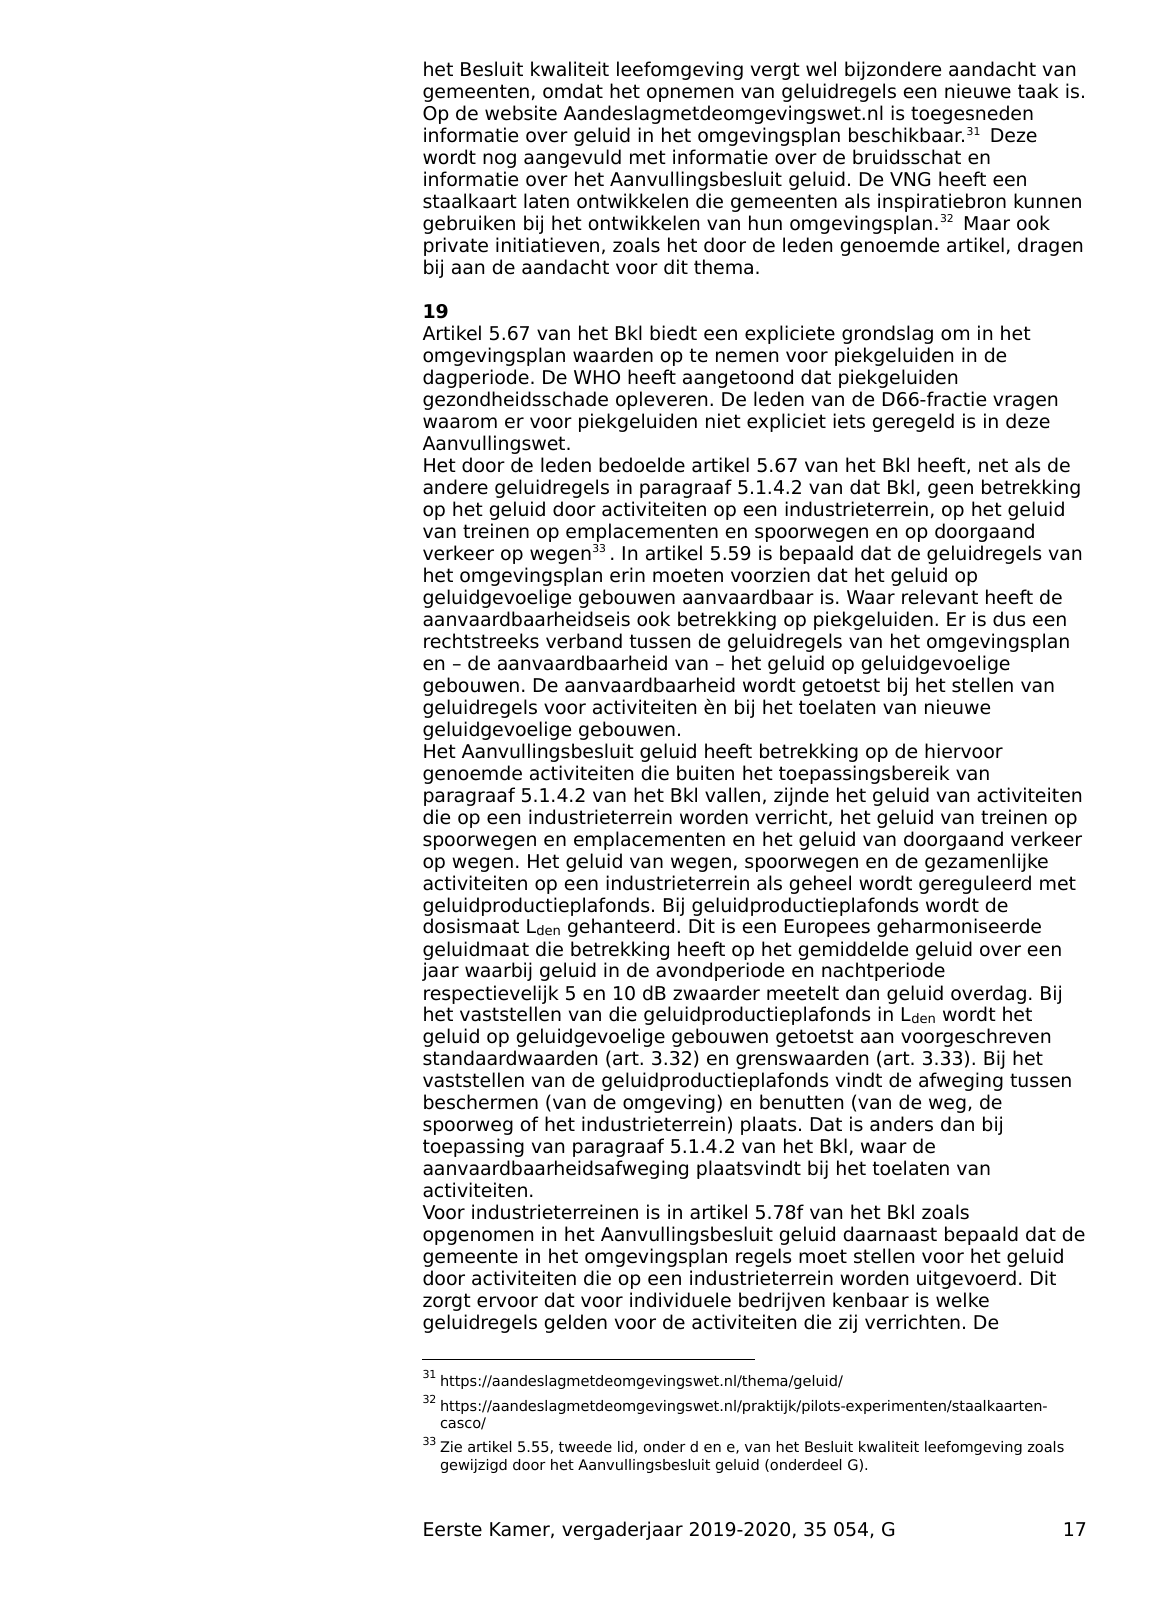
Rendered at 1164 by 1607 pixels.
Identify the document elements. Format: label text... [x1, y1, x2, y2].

text Het Aanvullingsbesluit geluid heeft betrekking op de hiervoor genoemde activiteiten die buiten het toepassingsbereik van paragraaf 5.1.4.2 van het Bkl vallen, zijnde het geluid van activiteiten die op een industrieterrein worden verricht, het geluid van treinen op spoorwegen en emplacementen en het geluid van doorgaand verkeer op wegen. Het geluid van wegen, spoorwegen en de gezamenlijke activiteiten op een industrieterrein als geheel wordt gereguleerd met geluidproductieplafonds. Bij geluidproductieplafonds wordt de dosismaat Lden gehanteerd. Dit is een Europees geharmoniseerde geluidmaat die betrekking heeft op het gemiddelde geluid over een jaar waarbij geluid in de avondperiode en nachtperiode respectievelijk 5 en 10 dB zwaarder meetelt dan geluid overdag. Bij het vaststellen van die geluidproductieplafonds in Lden wordt het geluid op geluidgevoelige gebouwen getoetst aan voorgeschreven standaardwaarden (art. 3.32) en grenswaarden (art. 3.33). Bij het vaststellen van de geluidproductieplafonds vindt de afweging tussen beschermen (van de omgeving) en benutten (van de weg, de spoorweg of het industrieterrein) plaats. Dat is anders dan bij toepassing van paragraaf 5.1.4.2 van het Bkl, waar de aanvaardbaarheidsafweging plaatsvindt bij het toelaten van activiteiten. [422, 741, 1087, 1202]
text 19 [422, 301, 1087, 323]
text Voor industrieterreinen is in artikel 5.78f van het Bkl zoals opgenomen in het Aanvullingsbesluit geluid daarnaast bepaald dat de gemeente in het omgevingsplan regels moet stellen voor het geluid door activiteiten die op een industrieterrein worden uitgevoerd. Dit zorgt ervoor dat voor individuele bedrijven kenbaar is welke geluidregels gelden voor de activiteiten die zij verrichten. De [422, 1202, 1087, 1334]
text Artikel 5.67 van het Bkl biedt een expliciete grondslag om in het omgevingsplan waarden op te nemen voor piekgeluiden in de dagperiode. De WHO heeft aangetoond dat piekgeluiden gezondheidsschade opleveren. De leden van de D66-fractie vragen waarom er voor piekgeluiden niet expliciet iets geregeld is in deze Aanvullingswet. [422, 323, 1087, 455]
text https://aandeslagmetdeomgevingswet.nl/thema/geluid/ [422, 1368, 1087, 1391]
text Zie artikel 5.55, tweede lid, onder d en e, van het Besluit kwaliteit leefomgeving zoals gewijzigd door het Aanvullingsbesluit geluid (onderdeel G). [422, 1435, 1087, 1474]
text het Besluit kwaliteit leefomgeving vergt wel bijzondere aandacht van gemeenten, omdat het opnemen van geluidregels een nieuwe taak is. Op de website Aandeslagmetdeomgevingswet.nl is toegesneden informatie over geluid in het omgevingsplan beschikbaar. Deze wordt nog aangevuld met informatie over de bruidsschat en informatie over het Aanvullingsbesluit geluid. De VNG heeft een staalkaart laten ontwikkelen die gemeenten als inspiratiebron kunnen gebruiken bij het ontwikkelen van hun omgevingsplan. Maar ook private initiatieven, zoals het door de leden genoemde artikel, dragen bij aan de aandacht voor dit thema. [422, 59, 1087, 279]
text Het door de leden bedoelde artikel 5.67 van het Bkl heeft, net als de andere geluidregels in paragraaf 5.1.4.2 van dat Bkl, geen betrekking op het geluid door activiteiten op een industrieterrein, op het geluid van treinen op emplacementen en spoorwegen en op doorgaand verkeer op wegen. In artikel 5.59 is bepaald dat de geluidregels van het omgevingsplan erin moeten voorzien dat het geluid op geluidgevoelige gebouwen aanvaardbaar is. Waar relevant heeft de aanvaardbaarheidseis ook betrekking op piekgeluiden. Er is dus een rechtstreeks verband tussen de geluidregels van het omgevingsplan en – de aanvaardbaarheid van – het geluid op geluidgevoelige gebouwen. De aanvaardbaarheid wordt getoetst bij het stellen van geluidregels voor activiteiten èn bij het toelaten van nieuwe geluidgevoelige gebouwen. [422, 455, 1087, 741]
text https://aandeslagmetdeomgevingswet.nl/praktijk/pilots-experimenten/staalkaarten-casco/ [422, 1393, 1087, 1432]
